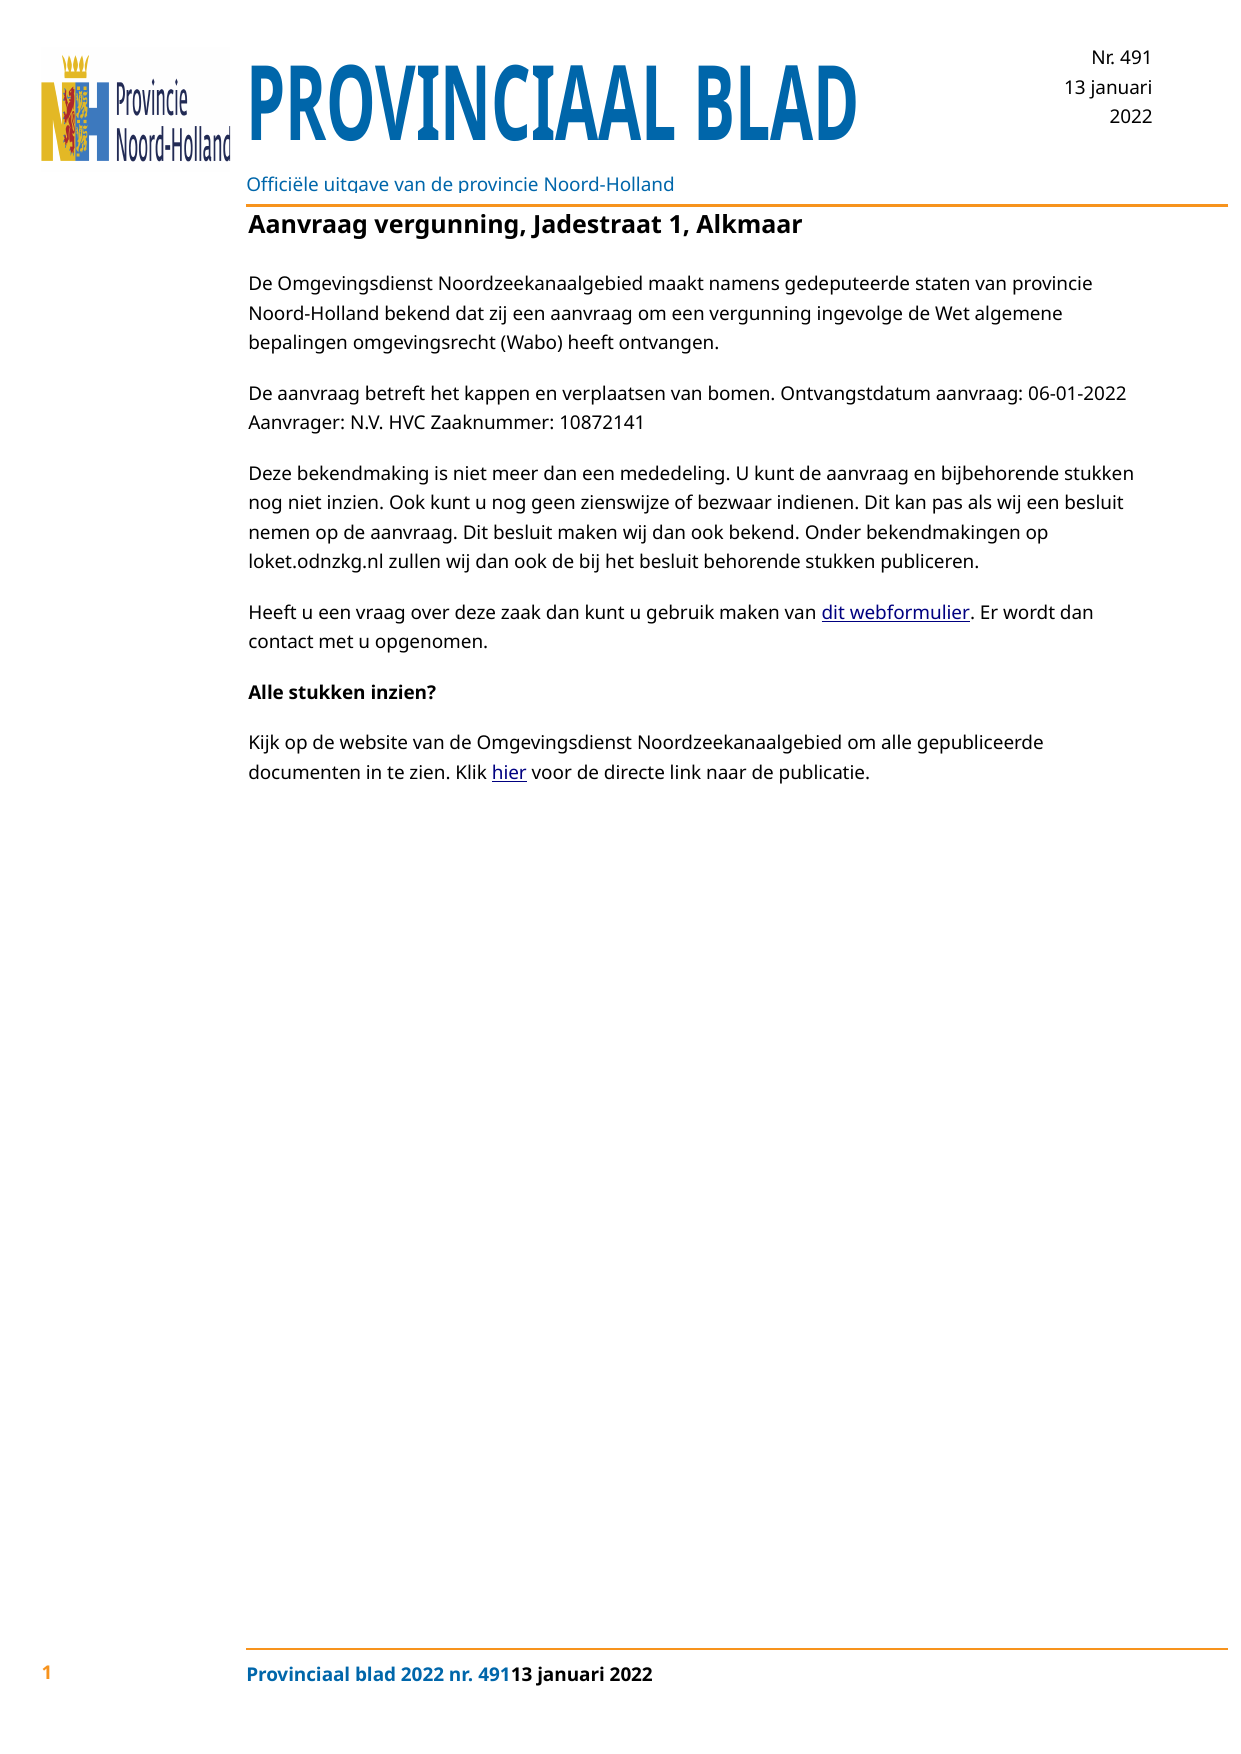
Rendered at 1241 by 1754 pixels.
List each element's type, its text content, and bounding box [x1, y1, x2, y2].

text Deze bekendmaking is niet meer dan een mededeling. U kunt de aanvraag en bijbehorende stukken nog niet inzien. Ook kunt u nog geen zienswijze of bezwaar indienen. Dit kan pas als wij een besluit nemen op de aanvraag. Dit besluit maken wij dan ook bekend. Onder bekendmakingen op loket.odnzkg.nl zullen wij dan ook de bij het besluit behorende stukken publiceren. [248, 460, 1152, 574]
text Kijk op de website van de Omgevingsdienst Noordzeekanaalgebied om alle gepubliceerde documenten in te zien. Klik hier voor de directe link naar de publicatie. [248, 729, 1152, 785]
text Heeft u een vraag over deze zaak dan kunt u gebruik maken van dit webformulier. Er wordt dan contact met u opgenomen. [248, 599, 1152, 654]
text De Omgevingsdienst Noordzeekanaalgebied maakt namens gedeputeerde staten van provincie Noord-Holland bekend dat zij een aanvraag om een vergunning ingevolge de Wet algemene bepalingen omgevingsrecht (Wabo) heeft ontvangen. [248, 270, 1152, 355]
text De aanvraag betreft het kappen en verplaatsen van bomen. Ontvangstdatum aanvraag: 06-01-2022 Aanvrager: N.V. HVC Zaaknummer: 10872141 [248, 380, 1152, 435]
text Alle stukken inzien? [248, 679, 1152, 705]
text Aanvraag vergunning, Jadestraat 1, Alkmaar [248, 207, 1152, 241]
picture [41, 47, 231, 172]
